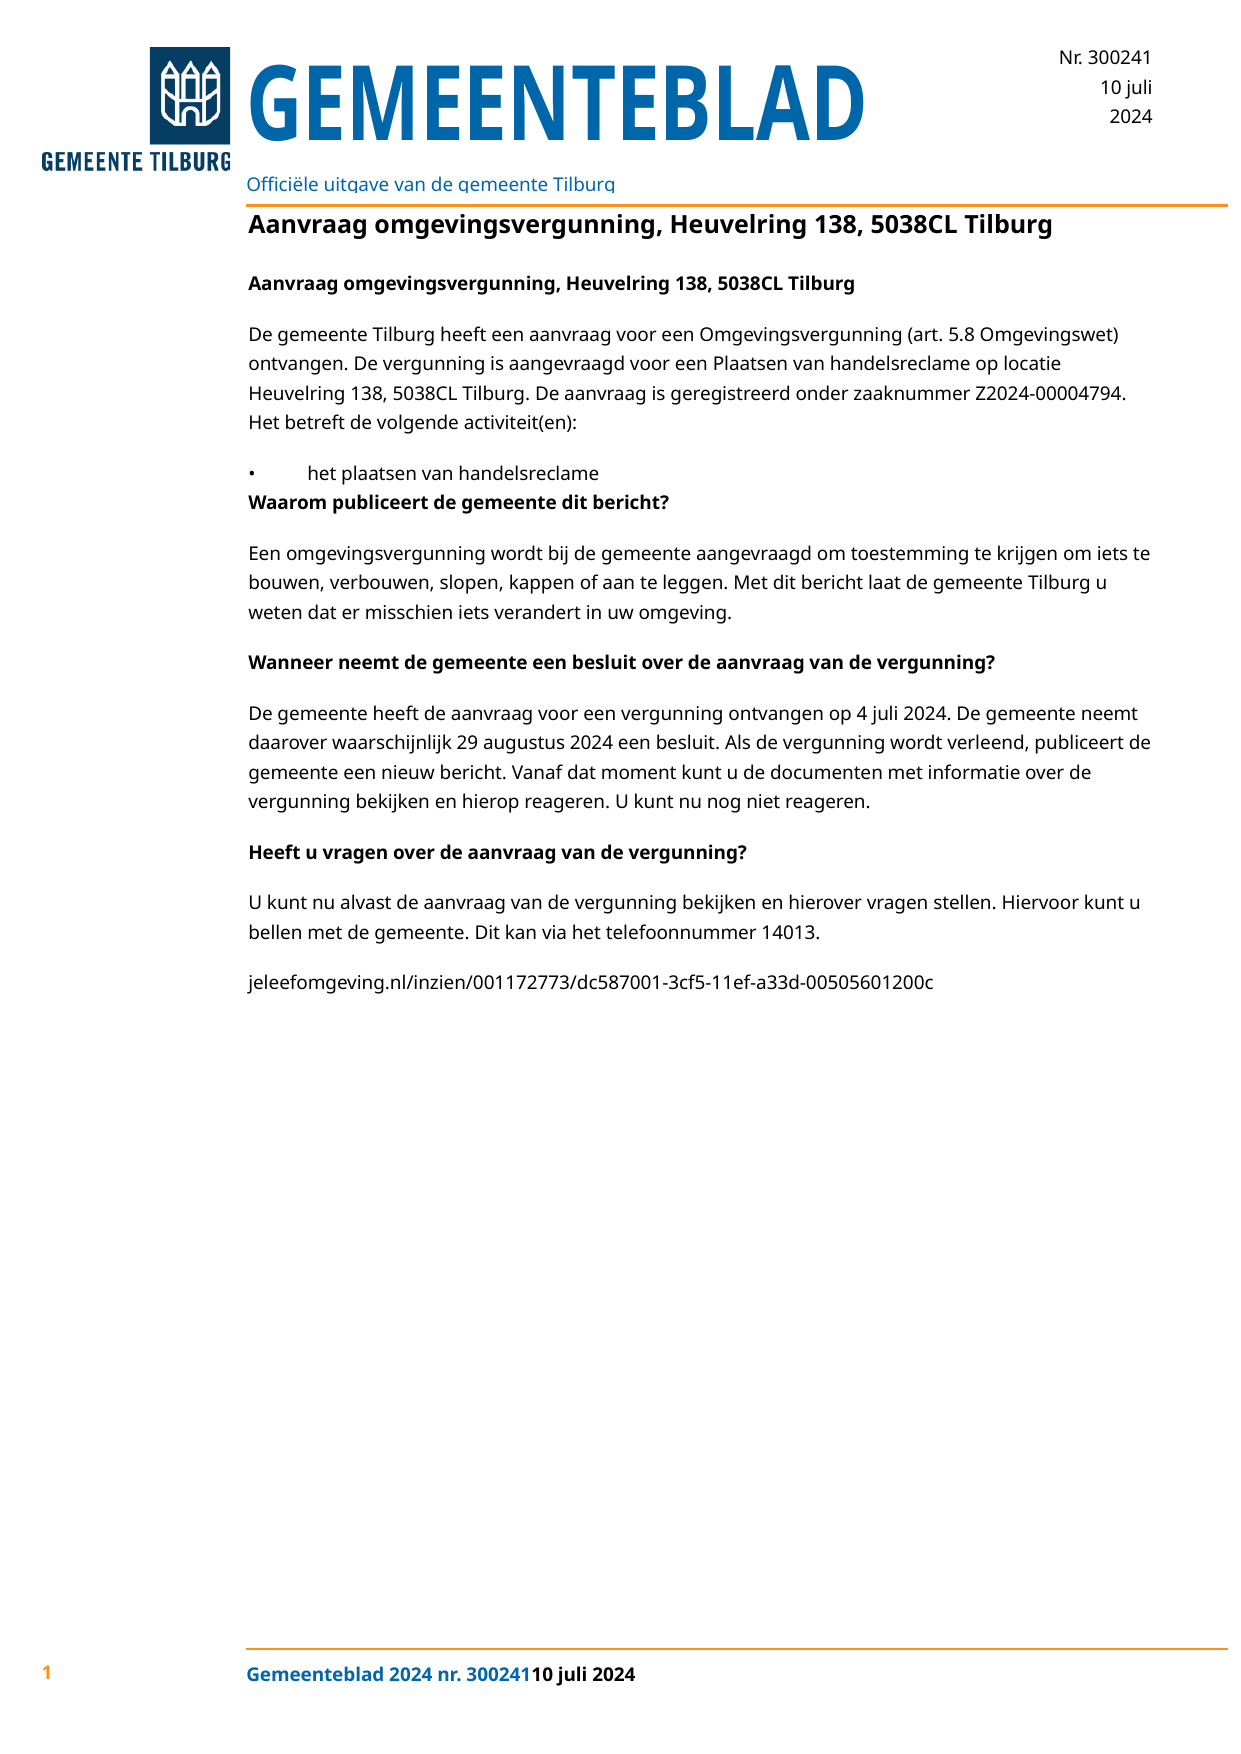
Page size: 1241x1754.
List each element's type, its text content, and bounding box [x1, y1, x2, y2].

text Waarom publiceert de gemeente dit bericht? [248, 489, 1152, 515]
text De gemeente heeft de aanvraag voor een vergunning ontvangen op 4 juli 2024. De gemeente neemt daarover waarschijnlijk 29 augustus 2024 een besluit. Als de vergunning wordt verleend, publiceert de gemeente een nieuw bericht. Vanaf dat moment kunt u de documenten met informatie over de vergunning bekijken en hierop reageren. U kunt nu nog niet reageren. [248, 700, 1152, 814]
text De gemeente Tilburg heeft een aanvraag voor een Omgevingsvergunning (art. 5.8 Omgevingswet) ontvangen. De vergunning is aangevraagd voor een Plaatsen van handelsreclame op locatie Heuvelring 138, 5038CL Tilburg. De aanvraag is geregistreerd onder zaaknummer Z2024-00004794. Het betreft de volgende activiteit(en): [248, 321, 1152, 435]
text Wanneer neemt de gemeente een besluit over de aanvraag van de vergunning? [248, 649, 1152, 675]
picture [41, 47, 231, 172]
text Aanvraag omgevingsvergunning, Heuvelring 138, 5038CL Tilburg [248, 270, 1152, 296]
text Heeft u vragen over de aanvraag van de vergunning? [248, 839, 1152, 865]
list het plaatsen van handelsreclame [248, 460, 1152, 486]
text Een omgevingsvergunning wordt bij de gemeente aangevraagd om toestemming te krijgen om iets te bouwen, verbouwen, slopen, kappen of aan te leggen. Met dit bericht laat de gemeente Tilburg u weten dat er misschien iets verandert in uw omgeving. [248, 540, 1152, 625]
text jeleefomgeving.nl/inzien/001172773/dc587001-3cf5-11ef-a33d-00505601200c [248, 969, 1152, 995]
text U kunt nu alvast de aanvraag van de vergunning bekijken en hierover vragen stellen. Hiervoor kunt u bellen met de gemeente. Dit kan via het telefoonnummer 14013. [248, 889, 1152, 945]
text Aanvraag omgevingsvergunning, Heuvelring 138, 5038CL Tilburg [248, 207, 1152, 241]
